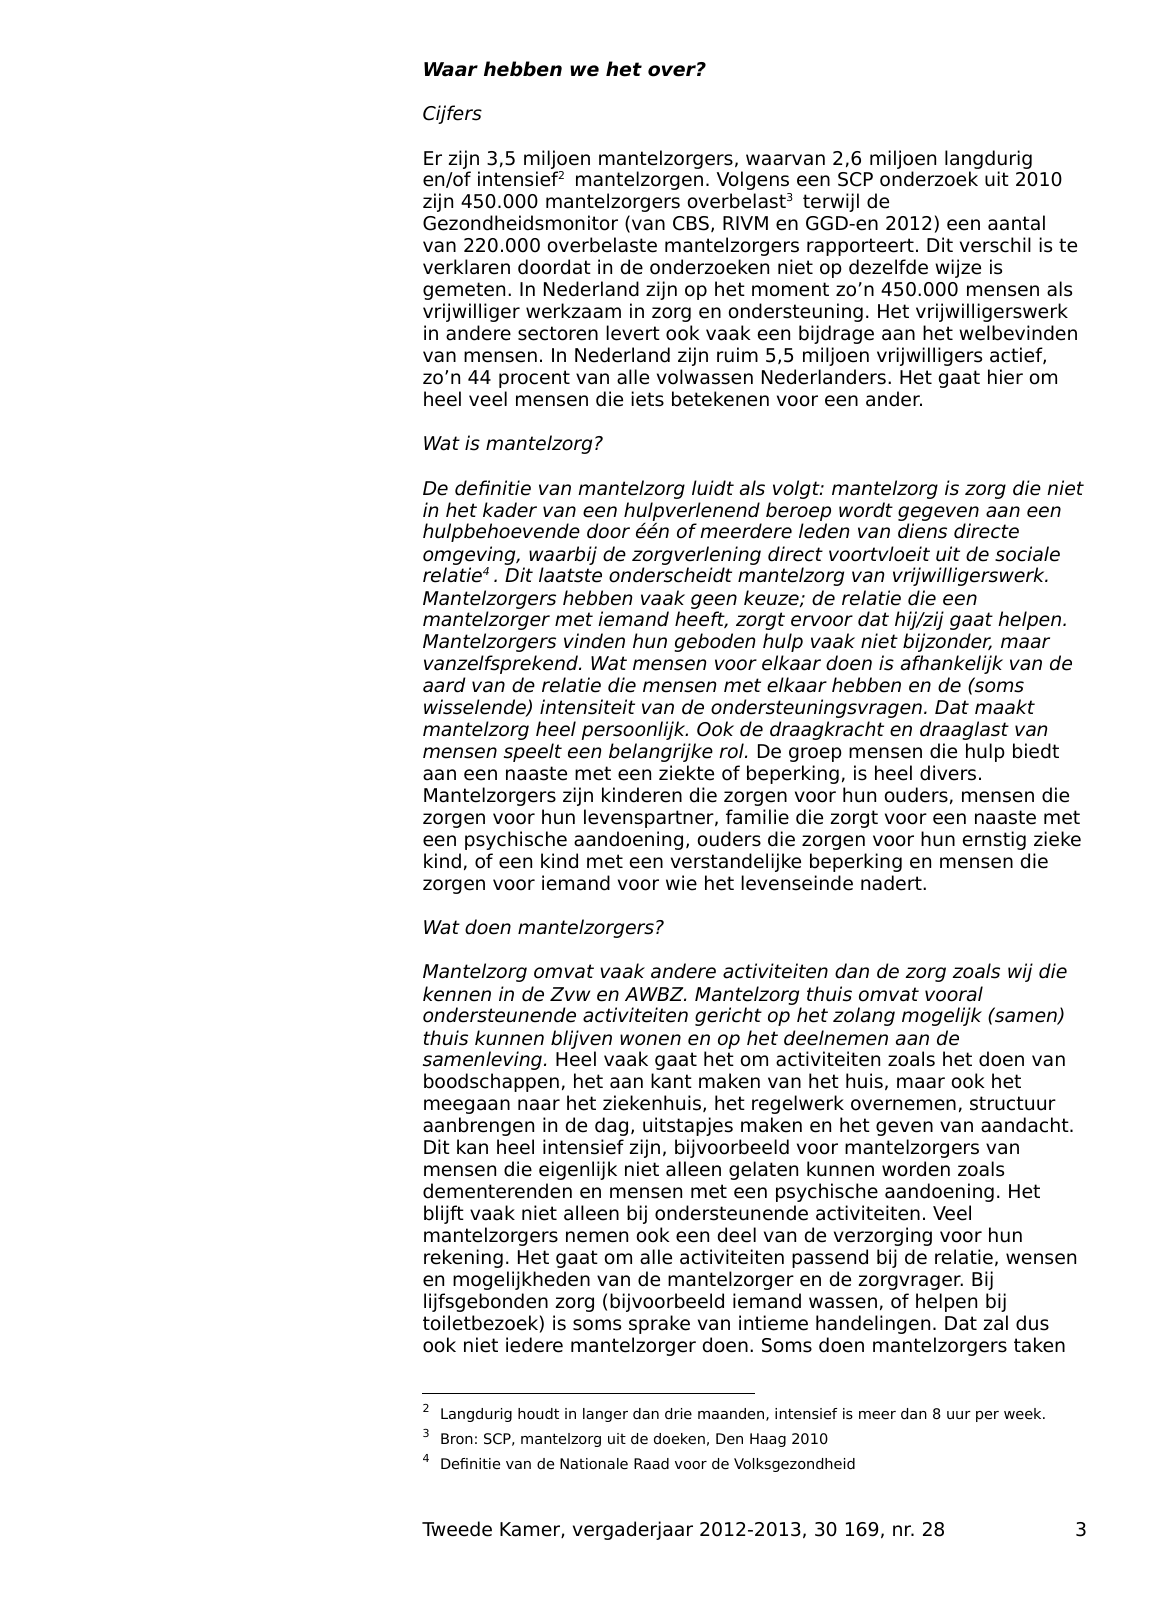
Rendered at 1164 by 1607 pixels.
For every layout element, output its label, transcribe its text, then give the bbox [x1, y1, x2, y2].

subtitle Cijfers [422, 103, 1087, 125]
text De definitie van mantelzorg luidt als volgt: mantelzorg is zorg die niet in het kader van een hulpverlenend beroep wordt gegeven aan een hulpbehoevende door één of meerdere leden van diens directe omgeving, waarbij de zorgverlening direct voortvloeit uit de sociale relatie. Dit laatste onderscheidt mantelzorg van vrijwilligerswerk. [422, 477, 1087, 587]
subtitle Waar hebben we het over? [422, 59, 1087, 81]
subtitle Wat is mantelzorg? [422, 433, 1087, 455]
text Langdurig houdt in langer dan drie maanden, intensief is meer dan 8 uur per week. [422, 1402, 1087, 1424]
text Mantelzorgers hebben vaak geen keuze; de relatie die een mantelzorger met iemand heeft, zorgt ervoor dat hij/zij gaat helpen. Mantelzorgers vinden hun geboden hulp vaak niet bijzonder, maar vanzelfsprekend. Wat mensen voor elkaar doen is afhankelijk van de aard van de relatie die mensen met elkaar hebben en de (soms wisselende) intensiteit van de ondersteuningsvragen. Dat maakt mantelzorg heel persoonlijk. Ook de draagkracht en draaglast van mensen speelt een belangrijke rol. De groep mensen die hulp biedt aan een naaste met een ziekte of beperking, is heel divers. Mantelzorgers zijn kinderen die zorgen voor hun ouders, mensen die zorgen voor hun levenspartner, familie die zorgt voor een naaste met een psychische aandoening, ouders die zorgen voor hun ernstig zieke kind, of een kind met een verstandelijke beperking en mensen die zorgen voor iemand voor wie het levenseinde nadert. [422, 587, 1087, 895]
subtitle Wat doen mantelzorgers? [422, 917, 1087, 939]
text Definitie van de Nationale Raad voor de Volksgezondheid [422, 1452, 1087, 1474]
text Mantelzorg omvat vaak andere activiteiten dan de zorg zoals wij die kennen in de Zvw en AWBZ. Mantelzorg thuis omvat vooral ondersteunende activiteiten gericht op het zolang mogelijk (samen) thuis kunnen blijven wonen en op het deelnemen aan de samenleving. Heel vaak gaat het om activiteiten zoals het doen van boodschappen, het aan kant maken van het huis, maar ook het meegaan naar het ziekenhuis, het regelwerk overnemen, structuur aanbrengen in de dag, uitstapjes maken en het geven van aandacht. Dit kan heel intensief zijn, bijvoorbeeld voor mantelzorgers van mensen die eigenlijk niet alleen gelaten kunnen worden zoals dementerenden en mensen met een psychische aandoening. Het blijft vaak niet alleen bij ondersteunende activiteiten. Veel mantelzorgers nemen ook een deel van de verzorging voor hun rekening. Het gaat om alle activiteiten passend bij de relatie, wensen en mogelijkheden van de mantelzorger en de zorgvrager. Bij lijfsgebonden zorg (bijvoorbeeld iemand wassen, of helpen bij toiletbezoek) is soms sprake van intieme handelingen. Dat zal dus ook niet iedere mantelzorger doen. Soms doen mantelzorgers taken [422, 961, 1087, 1357]
text Bron: SCP, mantelzorg uit de doeken, Den Haag 2010 [422, 1427, 1087, 1449]
text Er zijn 3,5 miljoen mantelzorgers, waarvan 2,6 miljoen langdurig en/of intensief mantelzorgen. Volgens een SCP onderzoek uit 2010 zijn 450.000 mantelzorgers overbelast terwijl de Gezondheidsmonitor (van CBS, RIVM en GGD-en 2012) een aantal van 220.000 overbelaste mantelzorgers rapporteert. Dit verschil is te verklaren doordat in de onderzoeken niet op dezelfde wijze is gemeten. In Nederland zijn op het moment zo’n 450.000 mensen als vrijwilliger werkzaam in zorg en ondersteuning. Het vrijwilligerswerk in andere sectoren levert ook vaak een bijdrage aan het welbevinden van mensen. In Nederland zijn ruim 5,5 miljoen vrijwilligers actief, zo’n 44 procent van alle volwassen Nederlanders. Het gaat hier om heel veel mensen die iets betekenen voor een ander. [422, 147, 1087, 411]
